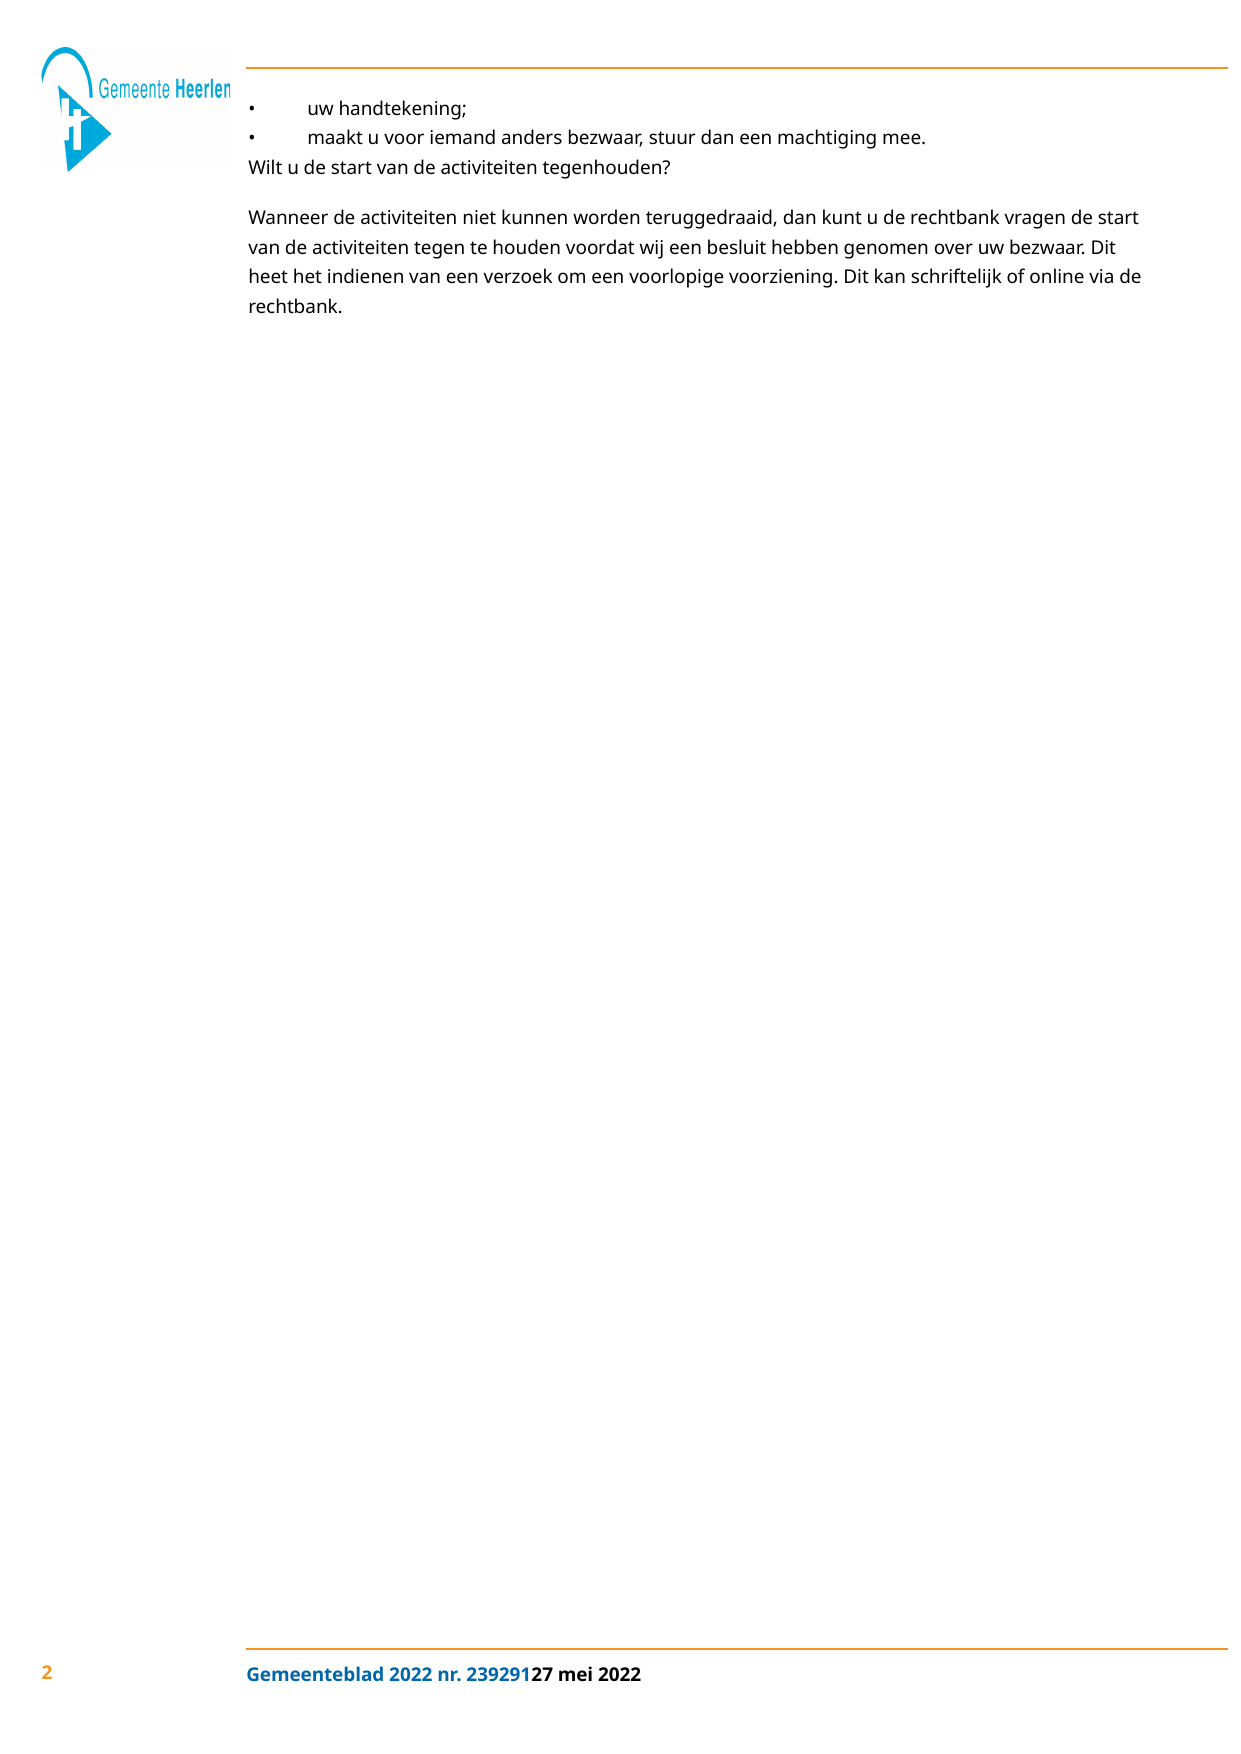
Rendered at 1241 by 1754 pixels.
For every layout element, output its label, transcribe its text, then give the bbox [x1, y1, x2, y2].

text Wilt u de start van de activiteiten tegenhouden? [248, 154, 1152, 180]
text Wanneer de activiteiten niet kunnen worden teruggedraaid, dan kunt u de rechtbank vragen de start van de activiteiten tegen te houden voordat wij een besluit hebben genomen over uw bezwaar. Dit heet het indienen van een verzoek om een voorlopige voorziening. Dit kan schriftelijk of online via de rechtbank. [248, 204, 1152, 319]
picture [41, 47, 231, 172]
list uw handtekening; [248, 95, 1152, 121]
list maakt u voor iemand anders bezwaar, stuur dan een machtiging mee. [248, 124, 1152, 150]
picture [41, 47, 59, 70]
